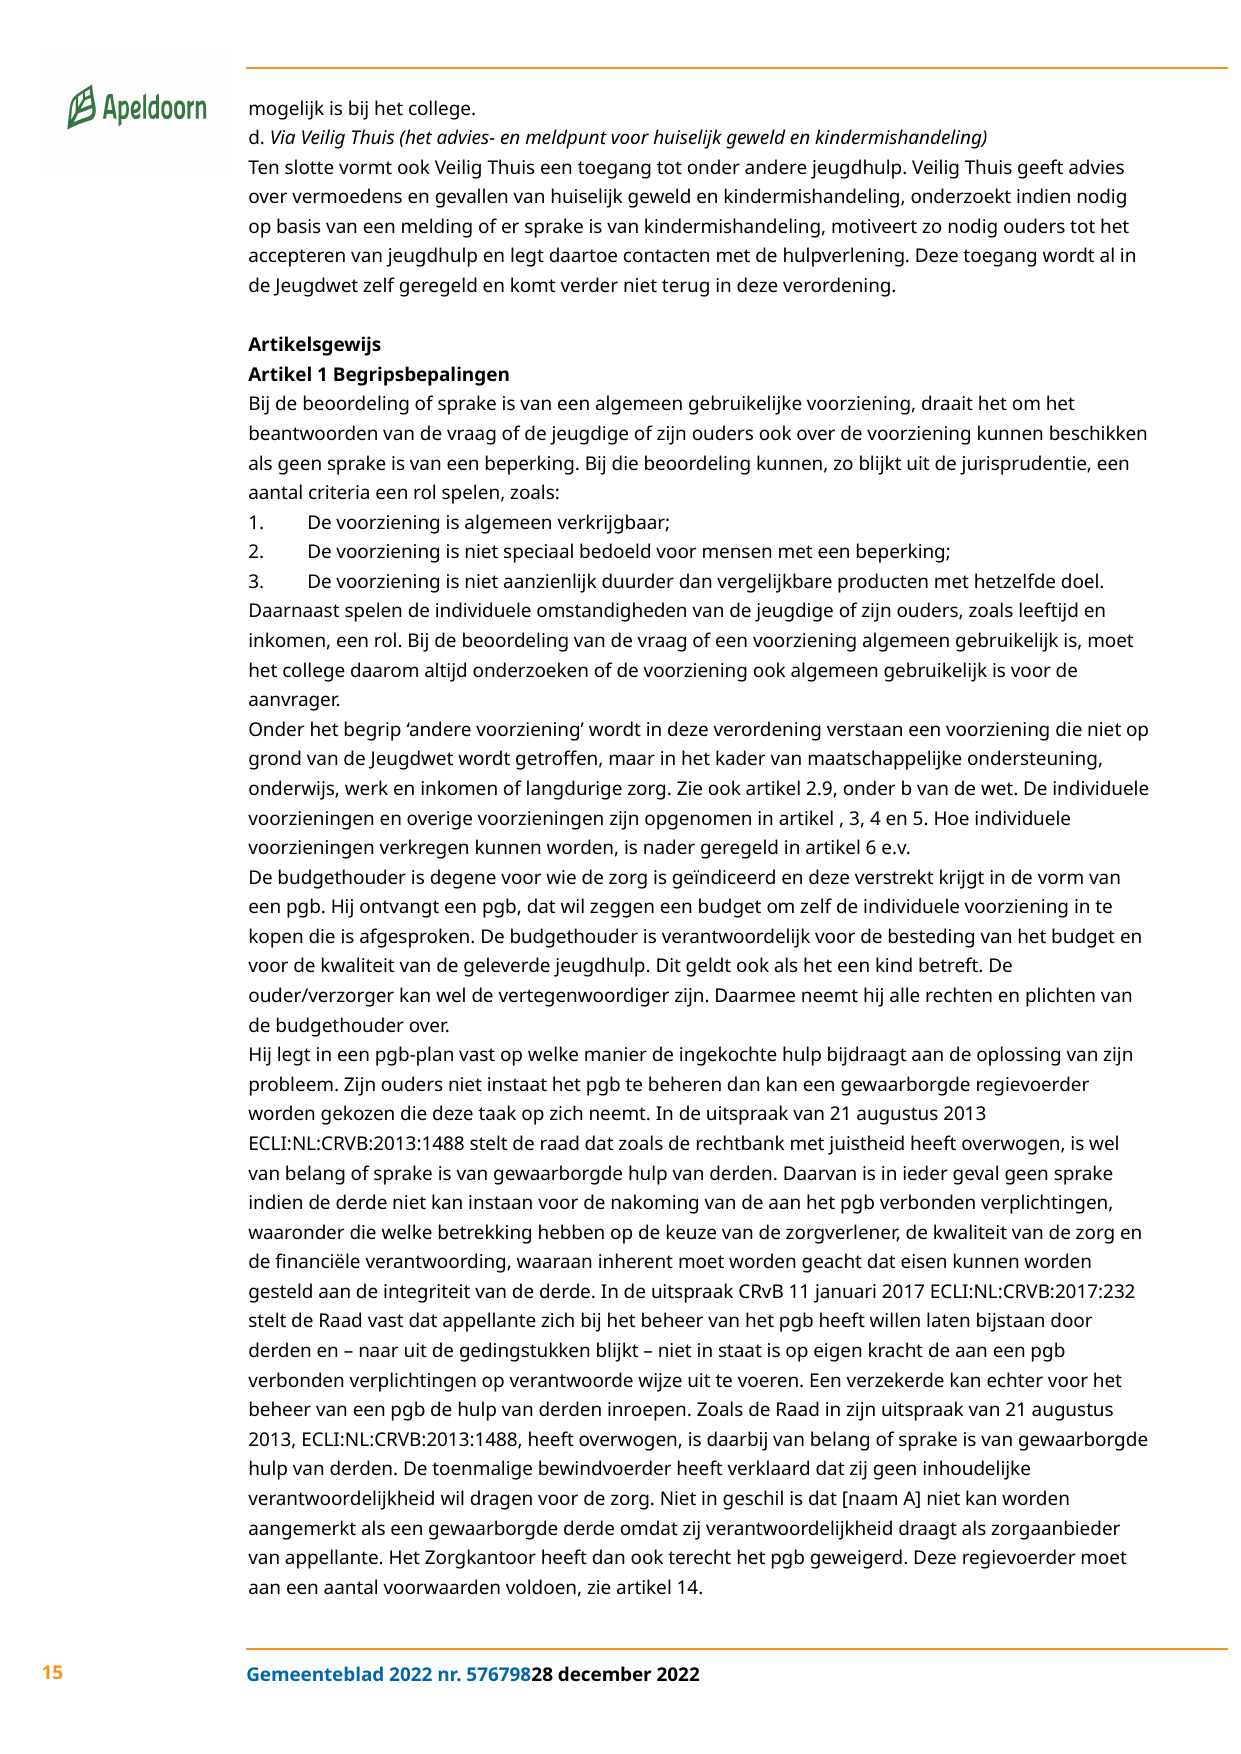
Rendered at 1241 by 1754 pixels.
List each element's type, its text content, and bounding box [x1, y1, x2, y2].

text Daarnaast spelen de individuele omstandigheden van de jeugdige of zijn ouders, zoals leeftijd en inkomen, een rol. Bij de beoordeling van de vraag of een voorziening algemeen gebruikelijk is, moet het college daarom altijd onderzoeken of de voorziening ook algemeen gebruikelijk is voor de aanvrager. [248, 598, 1152, 712]
text Bij de beoordeling of sprake is van een algemeen gebruikelijke voorziening, draait het om het beantwoorden van de vraag of de jeugdige of zijn ouders ook over de voorziening kunnen beschikken als geen sprake is van een beperking. Bij die beoordeling kunnen, zo blijkt uit de jurisprudentie, een aantal criteria een rol spelen, zoals: [248, 391, 1152, 505]
text mogelijk is bij het college. [248, 95, 1152, 121]
list De voorziening is niet aanzienlijk duurder dan vergelijkbare producten met hetzelfde doel. [248, 568, 1152, 594]
text Onder het begrip ‘andere voorziening’ wordt in deze verordening verstaan een voorziening die niet op grond van de Jeugdwet wordt getroffen, maar in het kader van maatschappelijke ondersteuning, onderwijs, werk en inkomen of langdurige zorg. Zie ook artikel 2.9, onder b van de wet. De individuele voorzieningen en overige voorzieningen zijn opgenomen in artikel , 3, 4 en 5. Hoe individuele voorzieningen verkregen kunnen worden, is nader geregeld in artikel 6 e.v. [248, 716, 1152, 860]
text Artikelsgewijs [248, 331, 1152, 357]
text d. Via Veilig Thuis (het advies- en meldpunt voor huiselijk geweld en kindermishandeling) [248, 124, 1152, 150]
picture [41, 47, 231, 172]
text Artikel 1 Begripsbepalingen [248, 361, 1152, 387]
text Hij legt in een pgb-plan vast op welke manier de ingekochte hulp bijdraagt aan de oplossing van zijn probleem. Zijn ouders niet instaat het pgb te beheren dan kan een gewaarborgde regievoerder worden gekozen die deze taak op zich neemt. In de uitspraak van 21 augustus 2013 ECLI:NL:CRVB:2013:1488 stelt de raad dat zoals de rechtbank met juistheid heeft overwogen, is wel van belang of sprake is van gewaarborgde hulp van derden. Daarvan is in ieder geval geen sprake indien de derde niet kan instaan voor de nakoming van de aan het pgb verbonden verplichtingen, waaronder die welke betrekking hebben op de keuze van de zorgverlener, de kwaliteit van de zorg en de financiële verantwoording, waaraan inherent moet worden geacht dat eisen kunnen worden gesteld aan de integriteit van de derde. In de uitspraak CRvB 11 januari 2017 ECLI:NL:CRVB:2017:232 stelt de Raad vast dat appellante zich bij het beheer van het pgb heeft willen laten bijstaan door derden en – naar uit de gedingstukken blijkt – niet in staat is op eigen kracht de aan een pgb verbonden verplichtingen op verantwoorde wijze uit te voeren. Een verzekerde kan echter voor het beheer van een pgb de hulp van derden inroepen. Zoals de Raad in zijn uitspraak van 21 augustus 2013, ECLI:NL:CRVB:2013:1488, heeft overwogen, is daarbij van belang of sprake is van gewaarborgde hulp van derden. De toenmalige bewindvoerder heeft verklaard dat zij geen inhoudelijke verantwoordelijkheid wil dragen voor de zorg. Niet in geschil is dat [naam A] niet kan worden aangemerkt als een gewaarborgde derde omdat zij verantwoordelijkheid draagt als zorgaanbieder van appellante. Het Zorgkantoor heeft dan ook terecht het pgb geweigerd. Deze regievoerder moet aan een aantal voorwaarden voldoen, zie artikel 14. [248, 1041, 1152, 1600]
list De voorziening is niet speciaal bedoeld voor mensen met een beperking; [248, 538, 1152, 564]
text Ten slotte vormt ook Veilig Thuis een toegang tot onder andere jeugdhulp. Veilig Thuis geeft advies over vermoedens en gevallen van huiselijk geweld en kindermishandeling, onderzoekt indien nodig op basis van een melding of er sprake is van kindermishandeling, motiveert zo nodig ouders tot het accepteren van jeugdhulp en legt daartoe contacten met de hulpverlening. Deze toegang wordt al in de Jeugdwet zelf geregeld en komt verder niet terug in deze verordening. [248, 154, 1152, 298]
text De budgethouder is degene voor wie de zorg is geïndiceerd en deze verstrekt krijgt in de vorm van een pgb. Hij ontvangt een pgb, dat wil zeggen een budget om zelf de individuele voorziening in te kopen die is afgesproken. De budgethouder is verantwoordelijk voor de besteding van het budget en voor de kwaliteit van de geleverde jeugdhulp. Dit geldt ook als het een kind betreft. De ouder/verzorger kan wel de vertegenwoordiger zijn. Daarmee neemt hij alle rechten en plichten van de budgethouder over. [248, 864, 1152, 1038]
list De voorziening is algemeen verkrijgbaar; [248, 509, 1152, 535]
